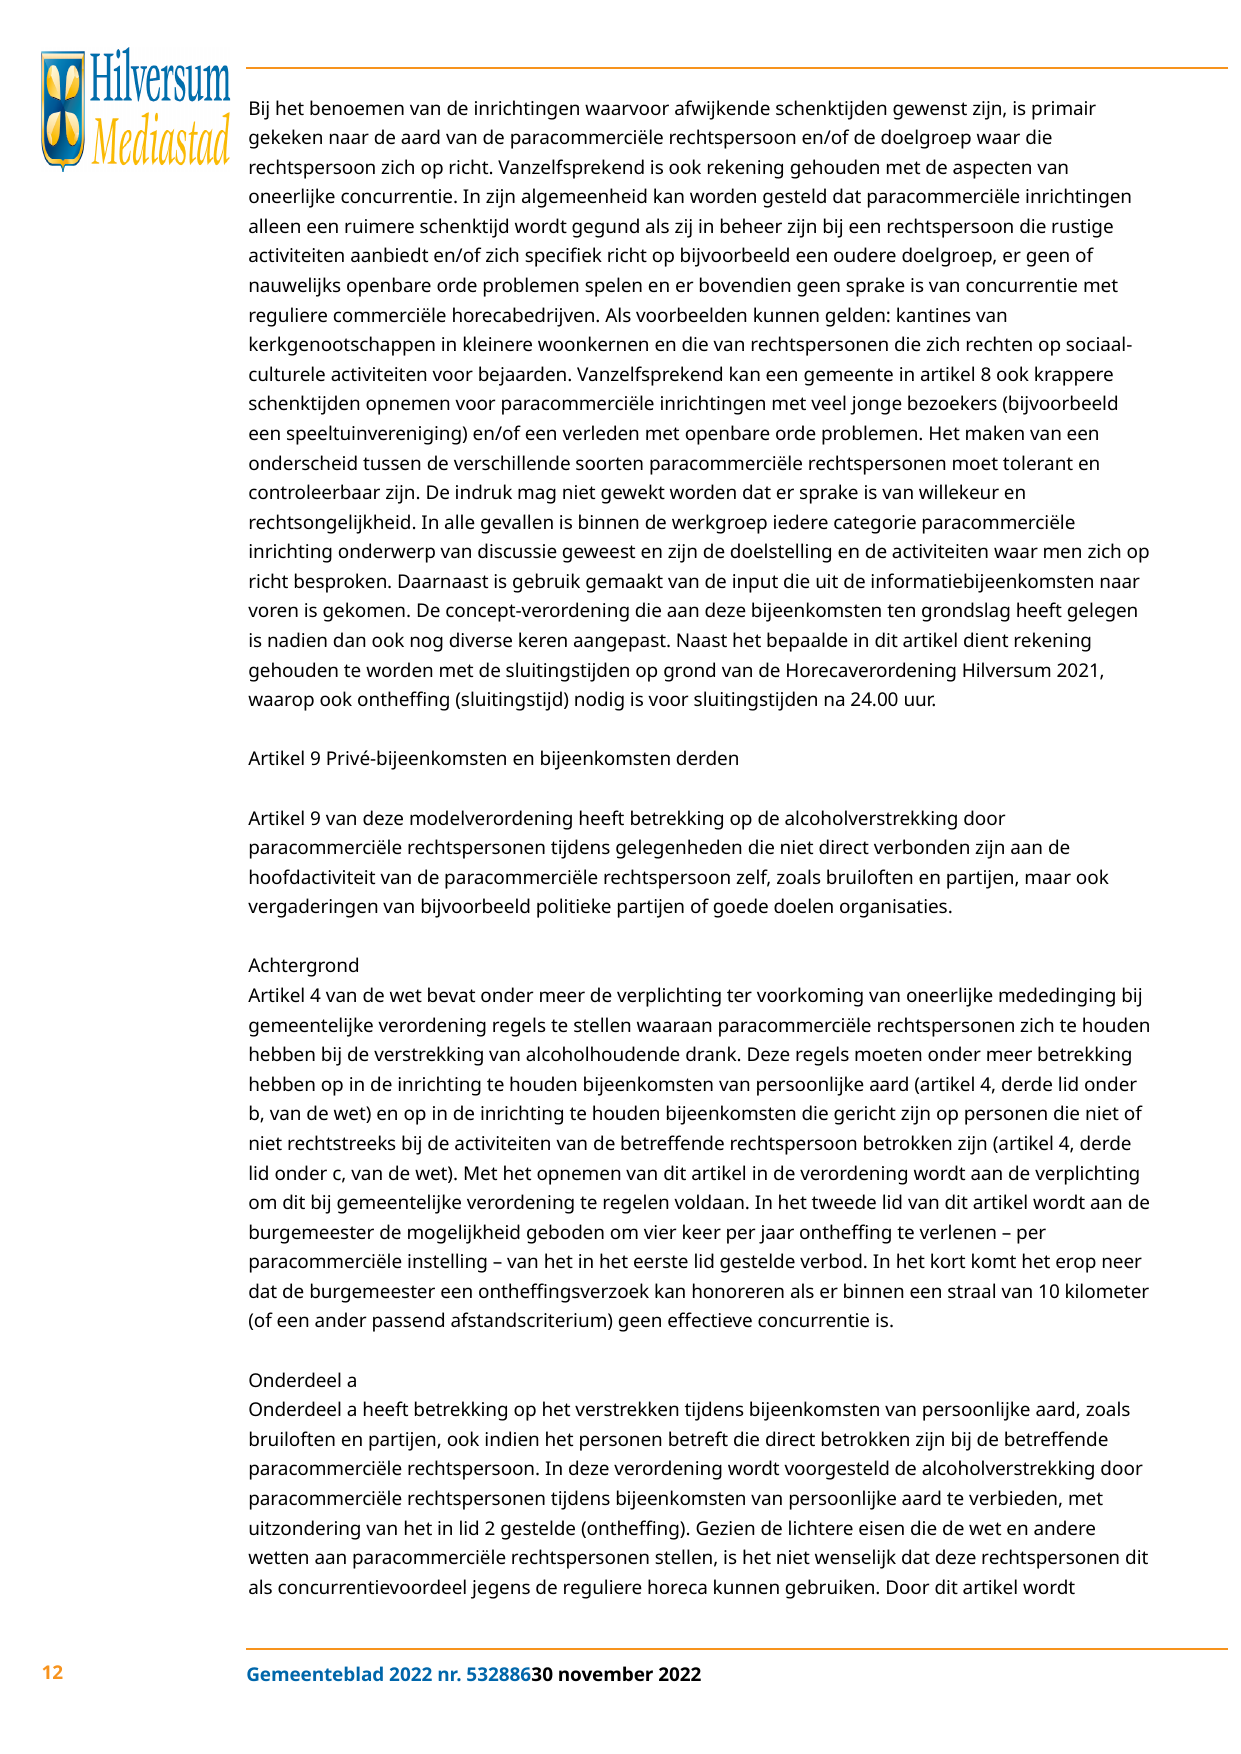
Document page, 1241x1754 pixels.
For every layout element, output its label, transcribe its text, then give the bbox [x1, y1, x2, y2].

text Achtergrond [248, 953, 1152, 978]
text Onderdeel a [248, 1367, 1152, 1393]
text Artikel 9 Privé-bijeenkomsten en bijeenkomsten derden [248, 746, 1152, 771]
picture [41, 47, 231, 172]
text Onderdeel a heeft betrekking op het verstrekken tijdens bijeenkomsten van persoonlijke aard, zoals bruiloften en partijen, ook indien het personen betreft die direct betrokken zijn bij de betreffende paracommerciële rechtspersoon. In deze verordening wordt voorgesteld de alcoholverstrekking door paracommerciële rechtspersonen tijdens bijeenkomsten van persoonlijke aard te verbieden, met uitzondering van het in lid 2 gestelde (ontheffing). Gezien de lichtere eisen die de wet en andere wetten aan paracommerciële rechtspersonen stellen, is het niet wenselijk dat deze rechtspersonen dit als concurrentievoordeel jegens de reguliere horeca kunnen gebruiken. Door dit artikel wordt [248, 1396, 1152, 1600]
text Artikel 9 van deze modelverordening heeft betrekking op de alcoholverstrekking door paracommerciële rechtspersonen tijdens gelegenheden die niet direct verbonden zijn aan de hoofdactiviteit van de paracommerciële rechtspersoon zelf, zoals bruiloften en partijen, maar ook vergaderingen van bijvoorbeeld politieke partijen of goede doelen organisaties. [248, 805, 1152, 919]
text Artikel 4 van de wet bevat onder meer de verplichting ter voorkoming van oneerlijke mededinging bij gemeentelijke verordening regels te stellen waaraan paracommerciële rechtspersonen zich te houden hebben bij de verstrekking van alcoholhoudende drank. Deze regels moeten onder meer betrekking hebben op in de inrichting te houden bijeenkomsten van persoonlijke aard (artikel 4, derde lid onder b, van de wet) en op in de inrichting te houden bijeenkomsten die gericht zijn op personen die niet of niet rechtstreeks bij de activiteiten van de betreffende rechtspersoon betrokken zijn (artikel 4, derde lid onder c, van de wet). Met het opnemen van dit artikel in de verordening wordt aan de verplichting om dit bij gemeentelijke verordening te regelen voldaan. In het tweede lid van dit artikel wordt aan de burgemeester de mogelijkheid geboden om vier keer per jaar ontheffing te verlenen – per paracommerciële instelling – van het in het eerste lid gestelde verbod. In het kort komt het erop neer dat de burgemeester een ontheffingsverzoek kan honoreren als er binnen een straal van 10 kilometer (of een ander passend afstandscriterium) geen effectieve concurrentie is. [248, 982, 1152, 1333]
text Bij het benoemen van de inrichtingen waarvoor afwijkende schenktijden gewenst zijn, is primair gekeken naar de aard van de paracommerciële rechtspersoon en/of de doelgroep waar die rechtspersoon zich op richt. Vanzelfsprekend is ook rekening gehouden met de aspecten van oneerlijke concurrentie. In zijn algemeenheid kan worden gesteld dat paracommerciële inrichtingen alleen een ruimere schenktijd wordt gegund als zij in beheer zijn bij een rechtspersoon die rustige activiteiten aanbiedt en/of zich specifiek richt op bijvoorbeeld een oudere doelgroep, er geen of nauwelijks openbare orde problemen spelen en er bovendien geen sprake is van concurrentie met reguliere commerciële horecabedrijven. Als voorbeelden kunnen gelden: kantines van kerkgenootschappen in kleinere woonkernen en die van rechtspersonen die zich rechten op sociaal-culturele activiteiten voor bejaarden. Vanzelfsprekend kan een gemeente in artikel 8 ook krappere schenktijden opnemen voor paracommerciële inrichtingen met veel jonge bezoekers (bijvoorbeeld een speeltuinvereniging) en/of een verleden met openbare orde problemen. Het maken van een onderscheid tussen de verschillende soorten paracommerciële rechtspersonen moet tolerant en controleerbaar zijn. De indruk mag niet gewekt worden dat er sprake is van willekeur en rechtsongelijkheid. In alle gevallen is binnen de werkgroep iedere categorie paracommerciële inrichting onderwerp van discussie geweest en zijn de doelstelling en de activiteiten waar men zich op richt besproken. Daarnaast is gebruik gemaakt van de input die uit de informatiebijeenkomsten naar voren is gekomen. De concept-verordening die aan deze bijeenkomsten ten grondslag heeft gelegen is nadien dan ook nog diverse keren aangepast. Naast het bepaalde in dit artikel dient rekening gehouden te worden met de sluitingstijden op grond van de Horecaverordening Hilversum 2021, waarop ook ontheffing (sluitingstijd) nodig is voor sluitingstijden na 24.00 uur. [248, 95, 1152, 712]
